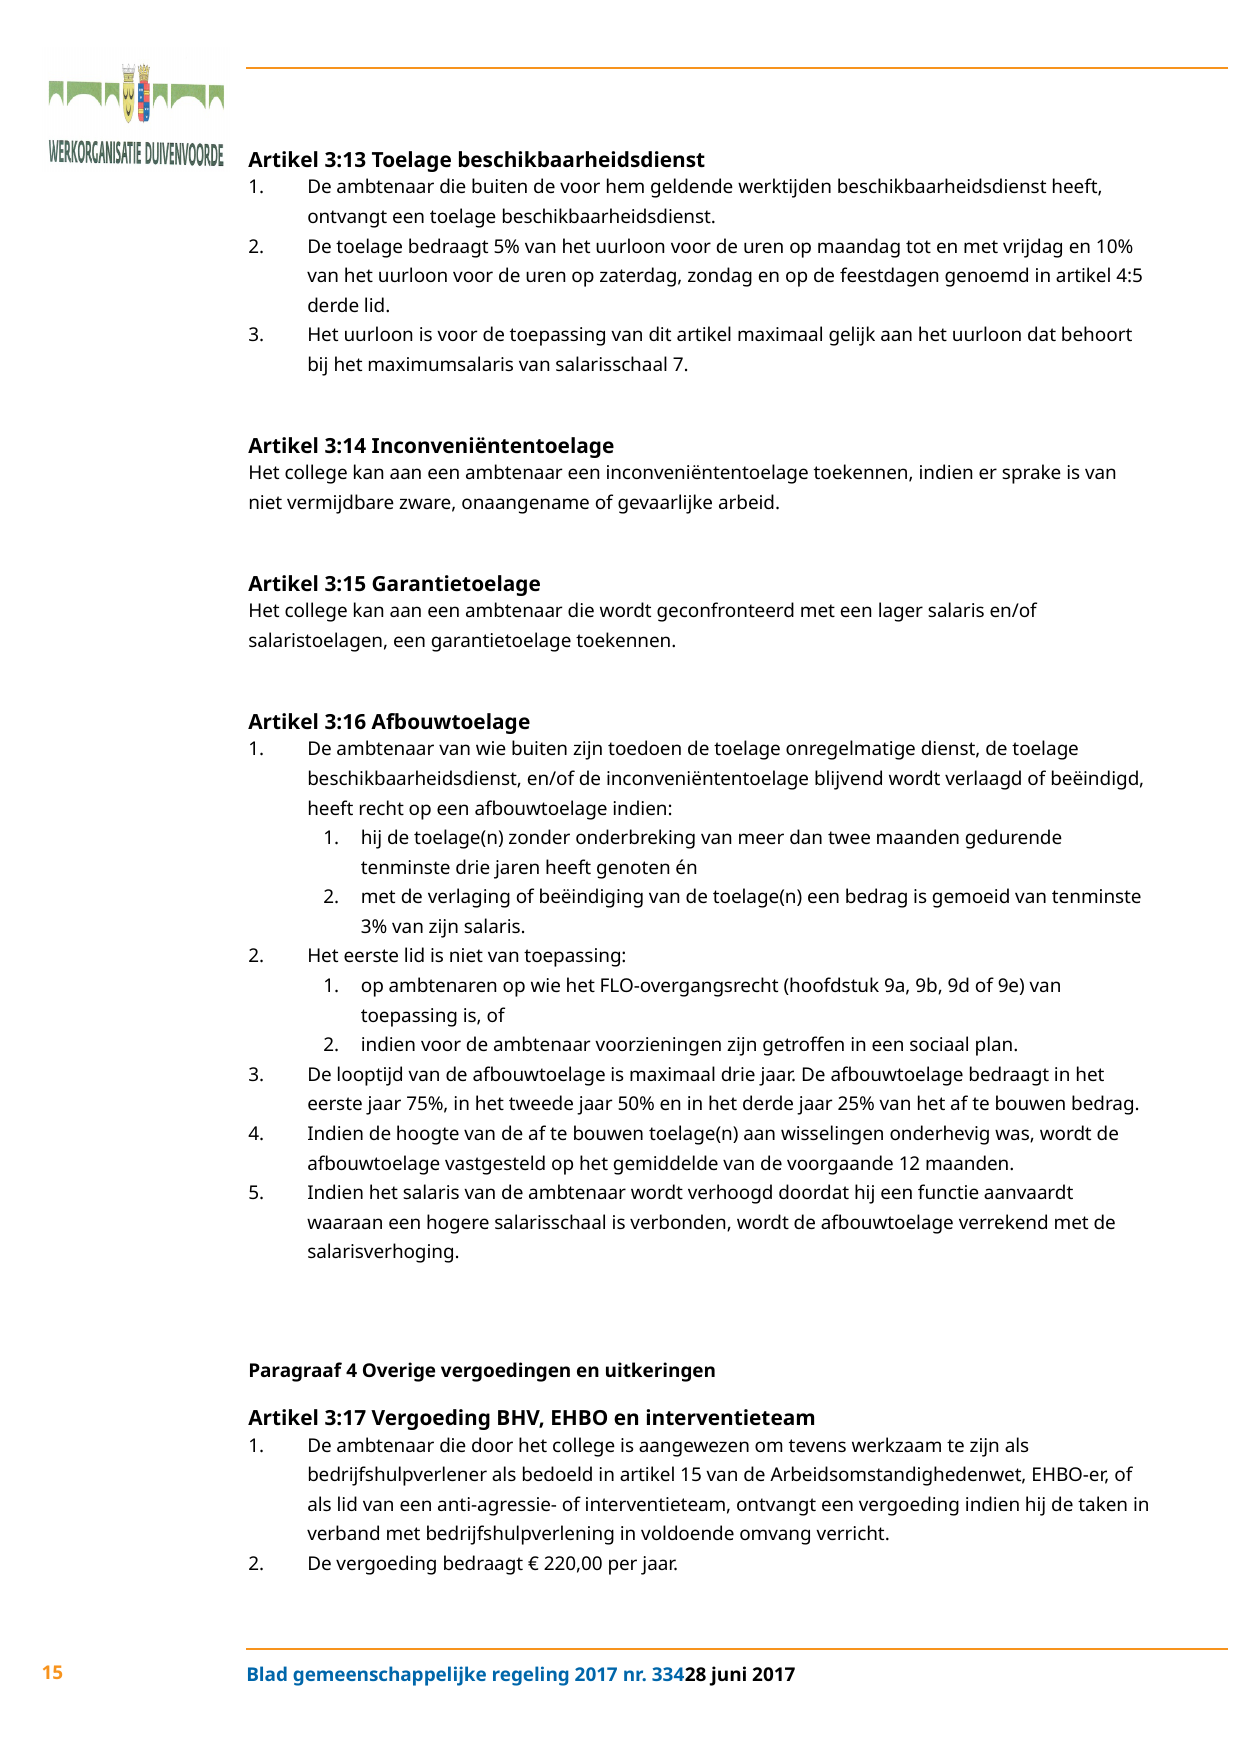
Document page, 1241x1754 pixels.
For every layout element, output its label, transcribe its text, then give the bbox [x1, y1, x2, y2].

picture [41, 47, 231, 172]
text Artikel 3:15 Garantietoelage [248, 569, 1152, 598]
text Artikel 3:14 Inconveniëntentoelage [248, 431, 1152, 459]
text Paragraaf 4 Overige vergoedingen en uitkeringen [248, 1357, 1152, 1383]
text Het college kan aan een ambtenaar een inconveniëntentoelage toekennen, indien er sprake is van niet vermijdbare zware, onaangename of gevaarlijke arbeid. [248, 459, 1152, 515]
list met de verlaging of beëindiging van de toelage(n) een bedrag is gemoeid van tenminste 3% van zijn salaris. [323, 883, 1152, 939]
list De vergoeding bedraagt € 220,00 per jaar. [248, 1550, 1152, 1576]
text Artikel 3:17 Vergoeding BHV, EHBO en interventieteam [248, 1403, 1152, 1432]
text Het college kan aan een ambtenaar die wordt geconfronteerd met een lager salaris en/of salaristoelagen, een garantietoelage toekennen. [248, 598, 1152, 653]
list De ambtenaar van wie buiten zijn toedoen de toelage onregelmatige dienst, de toelage beschikbaarheidsdienst, en/of de inconveniëntentoelage blijvend wordt verlaagd of beëindigd, heeft recht op een afbouwtoelage indien: [248, 736, 1152, 821]
list Indien het salaris van de ambtenaar wordt verhoogd doordat hij een functie aanvaardt waaraan een hogere salarisschaal is verbonden, wordt de afbouwtoelage verrekend met de salarisverhoging. [248, 1179, 1152, 1264]
list op ambtenaren op wie het FLO-overgangsrecht (hoofdstuk 9a, 9b, 9d of 9e) van toepassing is, of [323, 972, 1152, 1028]
list Het eerste lid is niet van toepassing: [248, 943, 1152, 968]
list De ambtenaar die buiten de voor hem geldende werktijden beschikbaarheidsdienst heeft, ontvangt een toelage beschikbaarheidsdienst. [248, 174, 1152, 229]
list Het uurloon is voor de toepassing van dit artikel maximaal gelijk aan het uurloon dat behoort bij het maximumsalaris van salarisschaal 7. [248, 322, 1152, 377]
text Artikel 3:13 Toelage beschikbaarheidsdienst [248, 145, 1152, 174]
list De toelage bedraagt 5% van het uurloon voor de uren op maandag tot en met vrijdag en 10% van het uurloon voor de uren op zaterdag, zondag en op de feestdagen genoemd in artikel 4:5 derde lid. [248, 233, 1152, 318]
list De looptijd van de afbouwtoelage is maximaal drie jaar. De afbouwtoelage bedraagt in het eerste jaar 75%, in het tweede jaar 50% en in het derde jaar 25% van het af te bouwen bedrag. [248, 1061, 1152, 1116]
list De ambtenaar die door het college is aangewezen om tevens werkzaam te zijn als bedrijfshulpverlener als bedoeld in artikel 15 van de Arbeidsomstandighedenwet, EHBO-er, of als lid van een anti-agressie- of interventieteam, ontvangt een vergoeding indien hij de taken in verband met bedrijfshulpverlening in voldoende omvang verricht. [248, 1432, 1152, 1546]
text Artikel 3:16 Afbouwtoelage [248, 707, 1152, 736]
list Indien de hoogte van de af te bouwen toelage(n) aan wisselingen onderhevig was, wordt de afbouwtoelage vastgesteld op het gemiddelde van de voorgaande 12 maanden. [248, 1120, 1152, 1176]
list hij de toelage(n) zonder onderbreking van meer dan twee maanden gedurende tenminste drie jaren heeft genoten én [323, 824, 1152, 880]
list indien voor de ambtenaar voorzieningen zijn getroffen in een sociaal plan. [323, 1031, 1152, 1057]
